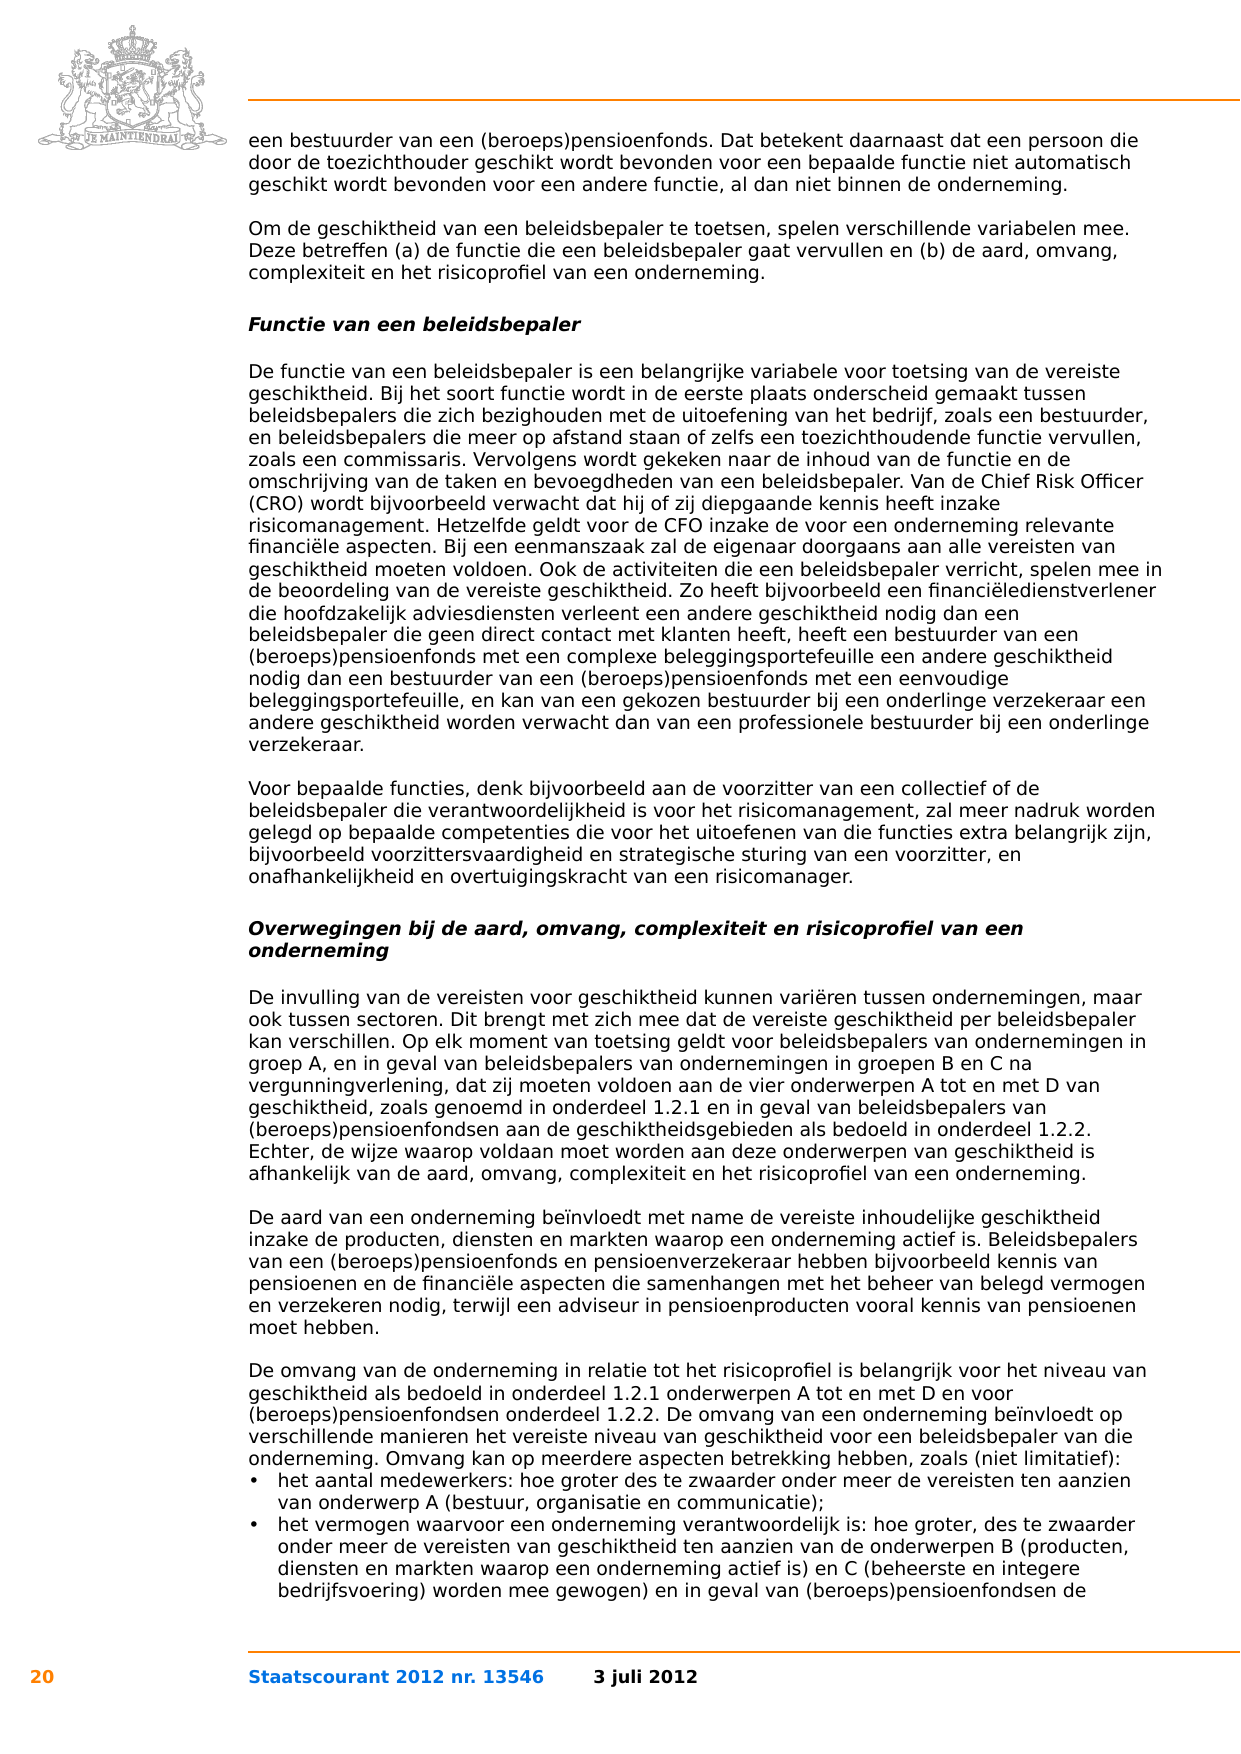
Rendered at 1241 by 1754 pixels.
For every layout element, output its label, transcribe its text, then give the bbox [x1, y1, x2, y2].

text De functie van een beleidsbepaler is een belangrijke variabele voor toetsing van de vereiste geschiktheid. Bij het soort functie wordt in de eerste plaats onderscheid gemaakt tussen beleidsbepalers die zich bezighouden met de uitoefening van het bedrijf, zoals een bestuurder, en beleidsbepalers die meer op afstand staan of zelfs een toezichthoudende functie vervullen, zoals een commissaris. Vervolgens wordt gekeken naar de inhoud van de functie en de omschrijving van de taken en bevoegdheden van een beleidsbepaler. Van de Chief Risk Officer (CRO) wordt bijvoorbeeld verwacht dat hij of zij diepgaande kennis heeft inzake risicomanagement. Hetzelfde geldt voor de CFO inzake de voor een onderneming relevante financiële aspecten. Bij een eenmanszaak zal de eigenaar doorgaans aan alle vereisten van geschiktheid moeten voldoen. Ook de activiteiten die een beleidsbepaler verricht, spelen mee in de beoordeling van de vereiste geschiktheid. Zo heeft bijvoorbeeld een financiëledienstverlener die hoofdzakelijk adviesdiensten verleent een andere geschiktheid nodig dan een beleidsbepaler die geen direct contact met klanten heeft, heeft een bestuurder van een (beroeps)pensioenfonds met een complexe beleggingsportefeuille een andere geschiktheid nodig dan een bestuurder van een (beroeps)pensioenfonds met een eenvoudige beleggingsportefeuille, en kan van een gekozen bestuurder bij een onderlinge verzekeraar een andere geschiktheid worden verwacht dan van een professionele bestuurder bij een onderlinge verzekeraar. [248, 361, 1163, 756]
text een bestuurder van een (beroeps)pensioenfonds. Dat betekent daarnaast dat een persoon die door de toezichthouder geschikt wordt bevonden voor een bepaalde functie niet automatisch geschikt wordt bevonden voor een andere functie, al dan niet binnen de onderneming. [248, 130, 1163, 196]
text De omvang van de onderneming in relatie tot het risicoprofiel is belangrijk voor het niveau van geschiktheid als bedoeld in onderdeel 1.2.1 onderwerpen A tot en met D en voor (beroeps)pensioenfondsen onderdeel 1.2.2. De omvang van een onderneming beïnvloedt op verschillende manieren het vereiste niveau van geschiktheid voor een beleidsbepaler van die onderneming. Omvang kan op meerdere aspecten betrekking hebben, zoals (niet limitatief): [248, 1360, 1163, 1470]
text Om de geschiktheid van een beleidsbepaler te toetsen, spelen verschillende variabelen mee. Deze betreffen (a) de functie die een beleidsbepaler gaat vervullen en (b) de aard, omvang, complexiteit en het risicoprofiel van een onderneming. [248, 218, 1163, 284]
text • het vermogen waarvoor een onderneming verantwoordelijk is: hoe groter, des te zwaarder onder meer de vereisten van geschiktheid ten aanzien van de onderwerpen B (producten, diensten en markten waarop een onderneming actief is) en C (beheerste en integere bedrijfsvoering) worden mee gewogen) en in geval van (beroeps)pensioenfondsen de [248, 1514, 1163, 1602]
subtitle Overwegingen bij de aard, omvang, complexiteit en risicoprofiel van een onderneming [248, 918, 1163, 962]
text • het aantal medewerkers: hoe groter des te zwaarder onder meer de vereisten ten aanzien van onderwerp A (bestuur, organisatie en communicatie); [248, 1470, 1163, 1514]
subtitle Functie van een beleidsbepaler [248, 314, 1163, 336]
text De aard van een onderneming beïnvloedt met name de vereiste inhoudelijke geschiktheid inzake de producten, diensten en markten waarop een onderneming actief is. Beleidsbepalers van een (beroeps)pensioenfonds en pensioenverzekeraar hebben bijvoorbeeld kennis van pensioenen en de financiële aspecten die samenhangen met het beheer van belegd vermogen en verzekeren nodig, terwijl een adviseur in pensioenproducten vooral kennis van pensioenen moet hebben. [248, 1207, 1163, 1338]
text De invulling van de vereisten voor geschiktheid kunnen variëren tussen ondernemingen, maar ook tussen sectoren. Dit brengt met zich mee dat de vereiste geschiktheid per beleidsbepaler kan verschillen. Op elk moment van toetsing geldt voor beleidsbepalers van ondernemingen in groep A, en in geval van beleidsbepalers van ondernemingen in groepen B en C na vergunningverlening, dat zij moeten voldoen aan de vier onderwerpen A tot en met D van geschiktheid, zoals genoemd in onderdeel 1.2.1 en in geval van beleidsbepalers van (beroeps)pensioenfondsen aan de geschiktheidsgebieden als bedoeld in onderdeel 1.2.2. Echter, de wijze waarop voldaan moet worden aan deze onderwerpen van geschiktheid is afhankelijk van de aard, omvang, complexiteit en het risicoprofiel van een onderneming. [248, 987, 1163, 1185]
picture [38, 25, 227, 150]
text Voor bepaalde functies, denk bijvoorbeeld aan de voorzitter van een collectief of de beleidsbepaler die verantwoordelijkheid is voor het risicomanagement, zal meer nadruk worden gelegd op bepaalde competenties die voor het uitoefenen van die functies extra belangrijk zijn, bijvoorbeeld voorzittersvaardigheid en strategische sturing van een voorzitter, en onafhankelijkheid en overtuigingskracht van een risicomanager. [248, 778, 1163, 888]
